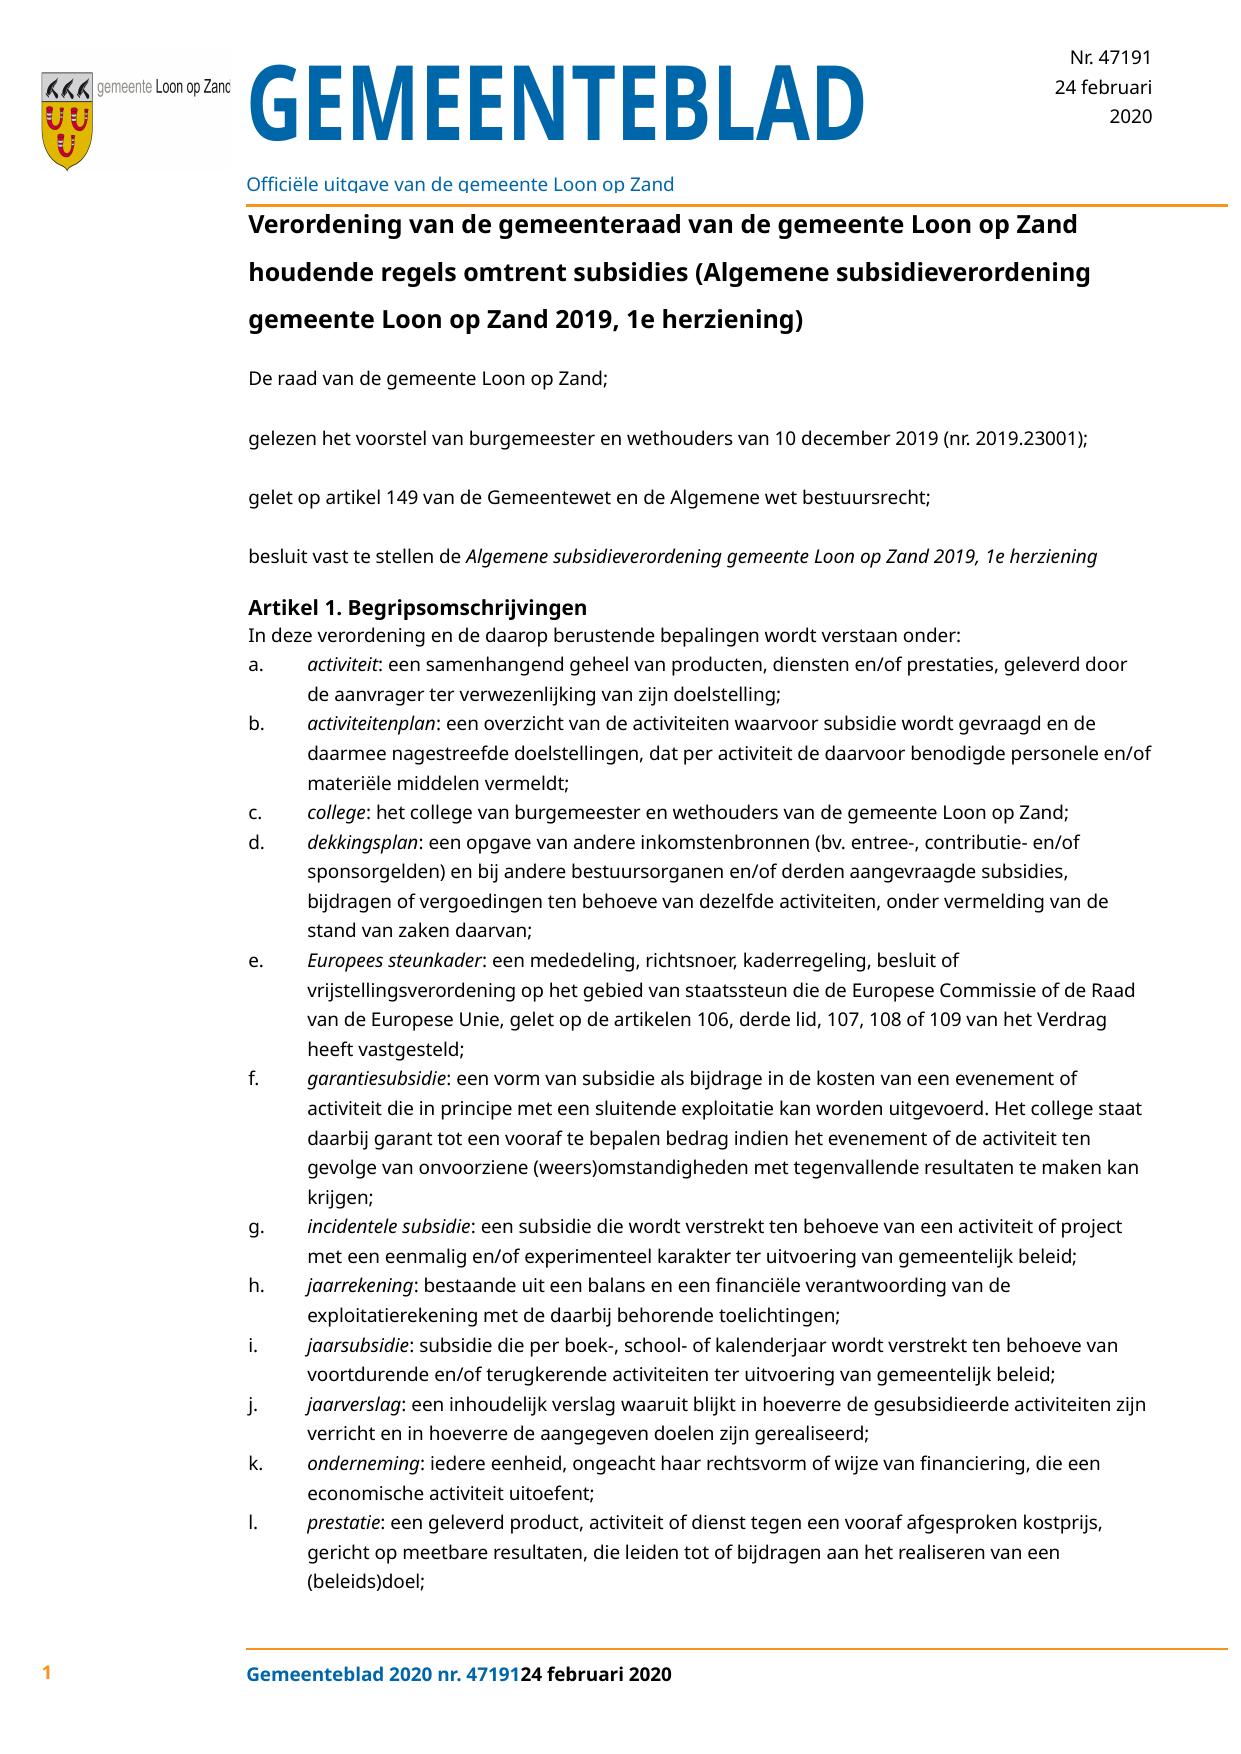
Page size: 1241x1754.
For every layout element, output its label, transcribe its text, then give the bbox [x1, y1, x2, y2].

picture [41, 47, 231, 172]
text gelet op artikel 149 van de Gemeentewet en de Algemene wet bestuursrecht; [248, 484, 1152, 509]
list activiteit: een samenhangend geheel van producten, diensten en/of prestaties, geleverd door de aanvrager ter verwezenlijking van zijn doelstelling; [248, 651, 1152, 707]
text besluit vast te stellen de Algemene subsidieverordening gemeente Loon op Zand 2019, 1e herziening [248, 543, 1152, 569]
list dekkingsplan: een opgave van andere inkomstenbronnen (bv. entree-, contributie- en/of sponsorgelden) en bij andere bestuursorganen en/of derden aangevraagde subsidies, bijdragen of vergoedingen ten behoeve van dezelfde activiteiten, onder vermelding van de stand van zaken daarvan; [248, 829, 1152, 943]
text In deze verordening en de daarop berustende bepalingen wordt verstaan onder: [248, 622, 1152, 648]
list onderneming: iedere eenheid, ongeacht haar rechtsvorm of wijze van financiering, die een economische activiteit uitoefent; [248, 1450, 1152, 1506]
text Verordening van de gemeenteraad van de gemeente Loon op Zand houdende regels omtrent subsidies (Algemene subsidieverordening gemeente Loon op Zand 2019, 1e herziening) [248, 207, 1152, 336]
list college: het college van burgemeester en wethouders van de gemeente Loon op Zand; [248, 799, 1152, 825]
list jaarrekening: bestaande uit een balans en een financiële verantwoording van de exploitatierekening met de daarbij behorende toelichtingen; [248, 1273, 1152, 1328]
list garantiesubsidie: een vorm van subsidie als bijdrage in de kosten van een evenement of activiteit die in principe met een sluitende exploitatie kan worden uitgevoerd. Het college staat daarbij garant tot een vooraf te bepalen bedrag indien het evenement of de activiteit ten gevolge van onvoorziene (weers)omstandigheden met tegenvallende resultaten te maken kan krijgen; [248, 1066, 1152, 1210]
list prestatie: een geleverd product, activiteit of dienst tegen een vooraf afgesproken kostprijs, gericht op meetbare resultaten, die leiden tot of bijdragen aan het realiseren van een (beleids)doel; [248, 1509, 1152, 1594]
list activiteitenplan: een overzicht van de activiteiten waarvoor subsidie wordt gevraagd en de daarmee nagestreefde doelstellingen, dat per activiteit de daarvoor benodigde personele en/of materiële middelen vermeldt; [248, 711, 1152, 796]
list jaarverslag: een inhoudelijk verslag waaruit blijkt in hoeverre de gesubsidieerde activiteiten zijn verricht en in hoeverre de aangegeven doelen zijn gerealiseerd; [248, 1391, 1152, 1446]
text gelezen het voorstel van burgemeester en wethouders van 10 december 2019 (nr. 2019.23001); [248, 425, 1152, 450]
list jaarsubsidie: subsidie die per boek-, school- of kalenderjaar wordt verstrekt ten behoeve van voortdurende en/of terugkerende activiteiten ter uitvoering van gemeentelijk beleid; [248, 1332, 1152, 1387]
text Artikel 1. Begripsomschrijvingen [248, 593, 1152, 622]
list incidentele subsidie: een subsidie die wordt verstrekt ten behoeve van een activiteit of project met een eenmalig en/of experimenteel karakter ter uitvoering van gemeentelijk beleid; [248, 1213, 1152, 1269]
list Europees steunkader: een mededeling, richtsnoer, kaderregeling, besluit of vrijstellingsverordening op het gebied van staatssteun die de Europese Commissie of de Raad van de Europese Unie, gelet op de artikelen 106, derde lid, 107, 108 of 109 van het Verdrag heeft vastgesteld; [248, 947, 1152, 1062]
text De raad van de gemeente Loon op Zand; [248, 366, 1152, 391]
